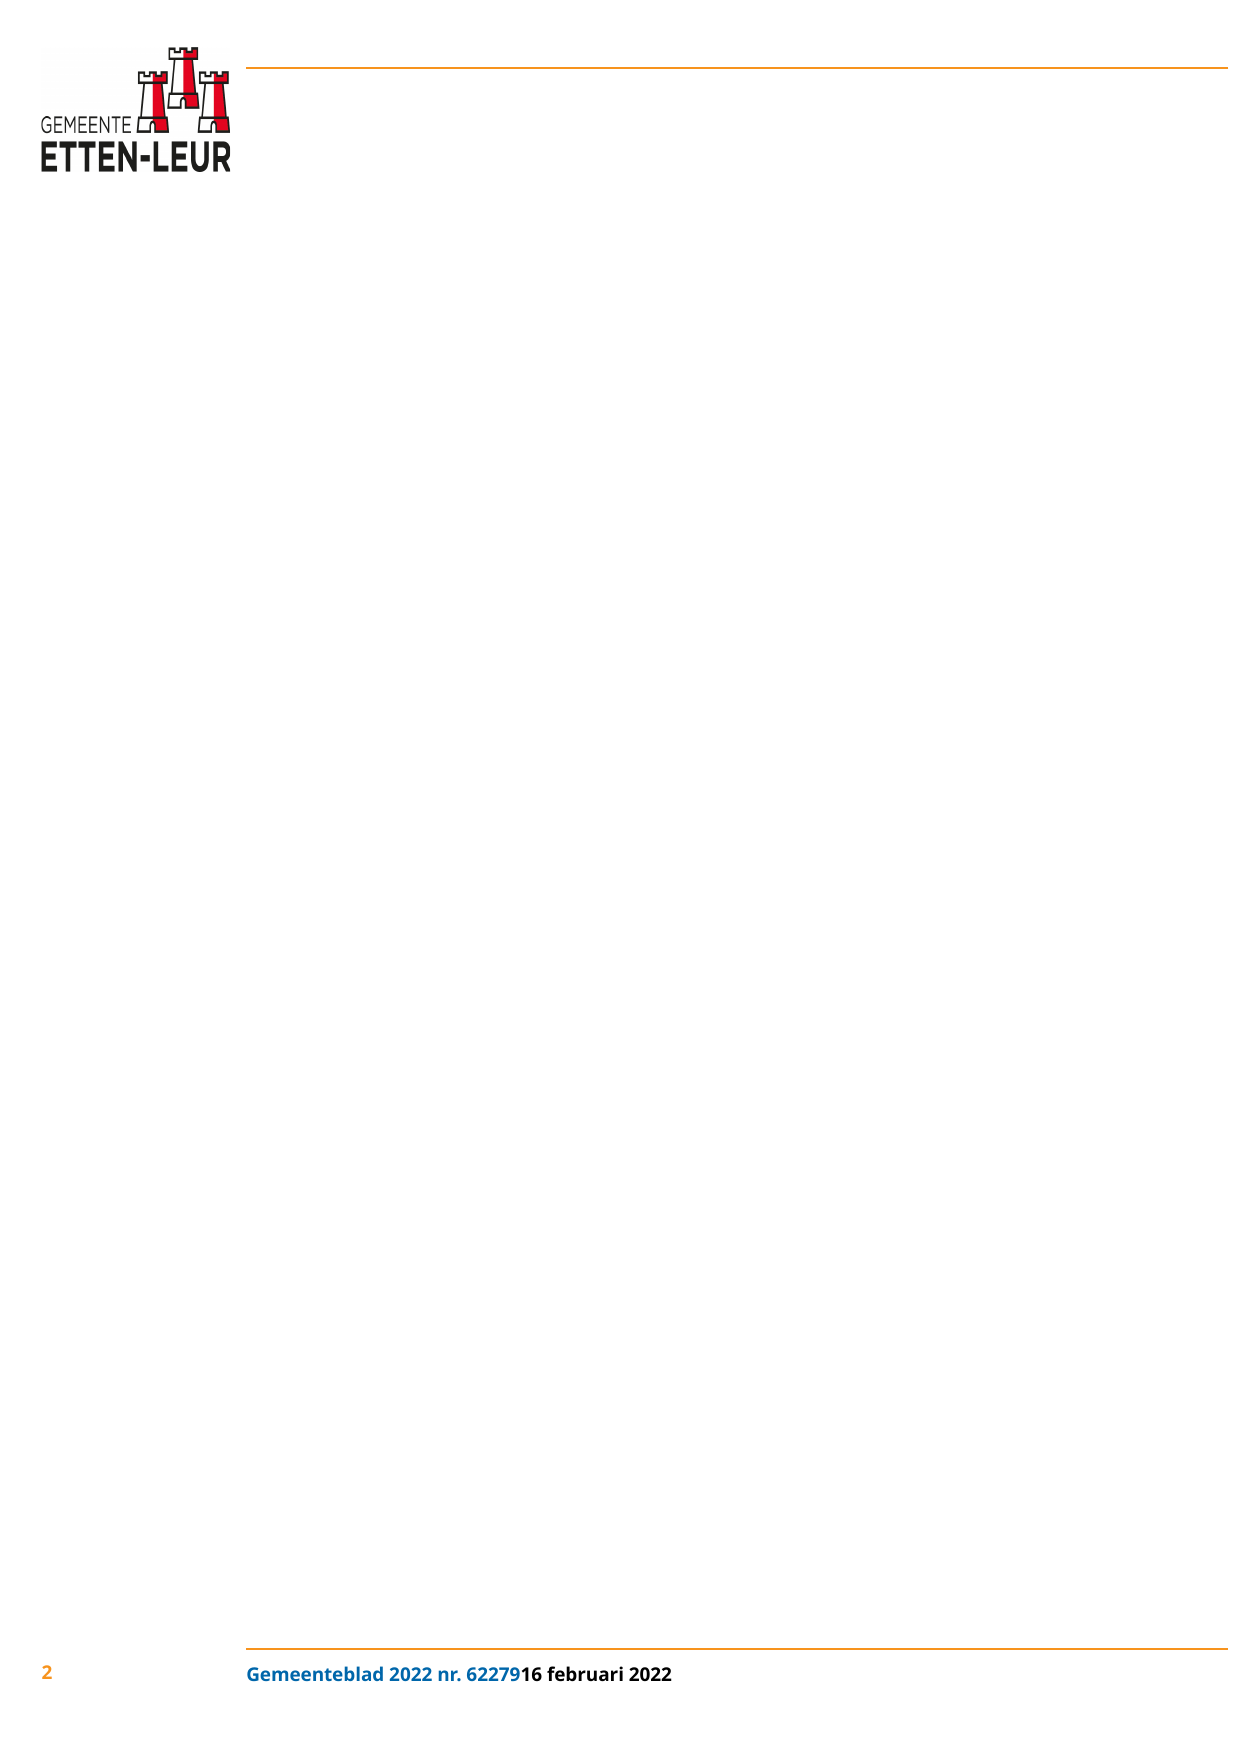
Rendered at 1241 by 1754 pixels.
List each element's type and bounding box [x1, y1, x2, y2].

picture [41, 47, 231, 172]
